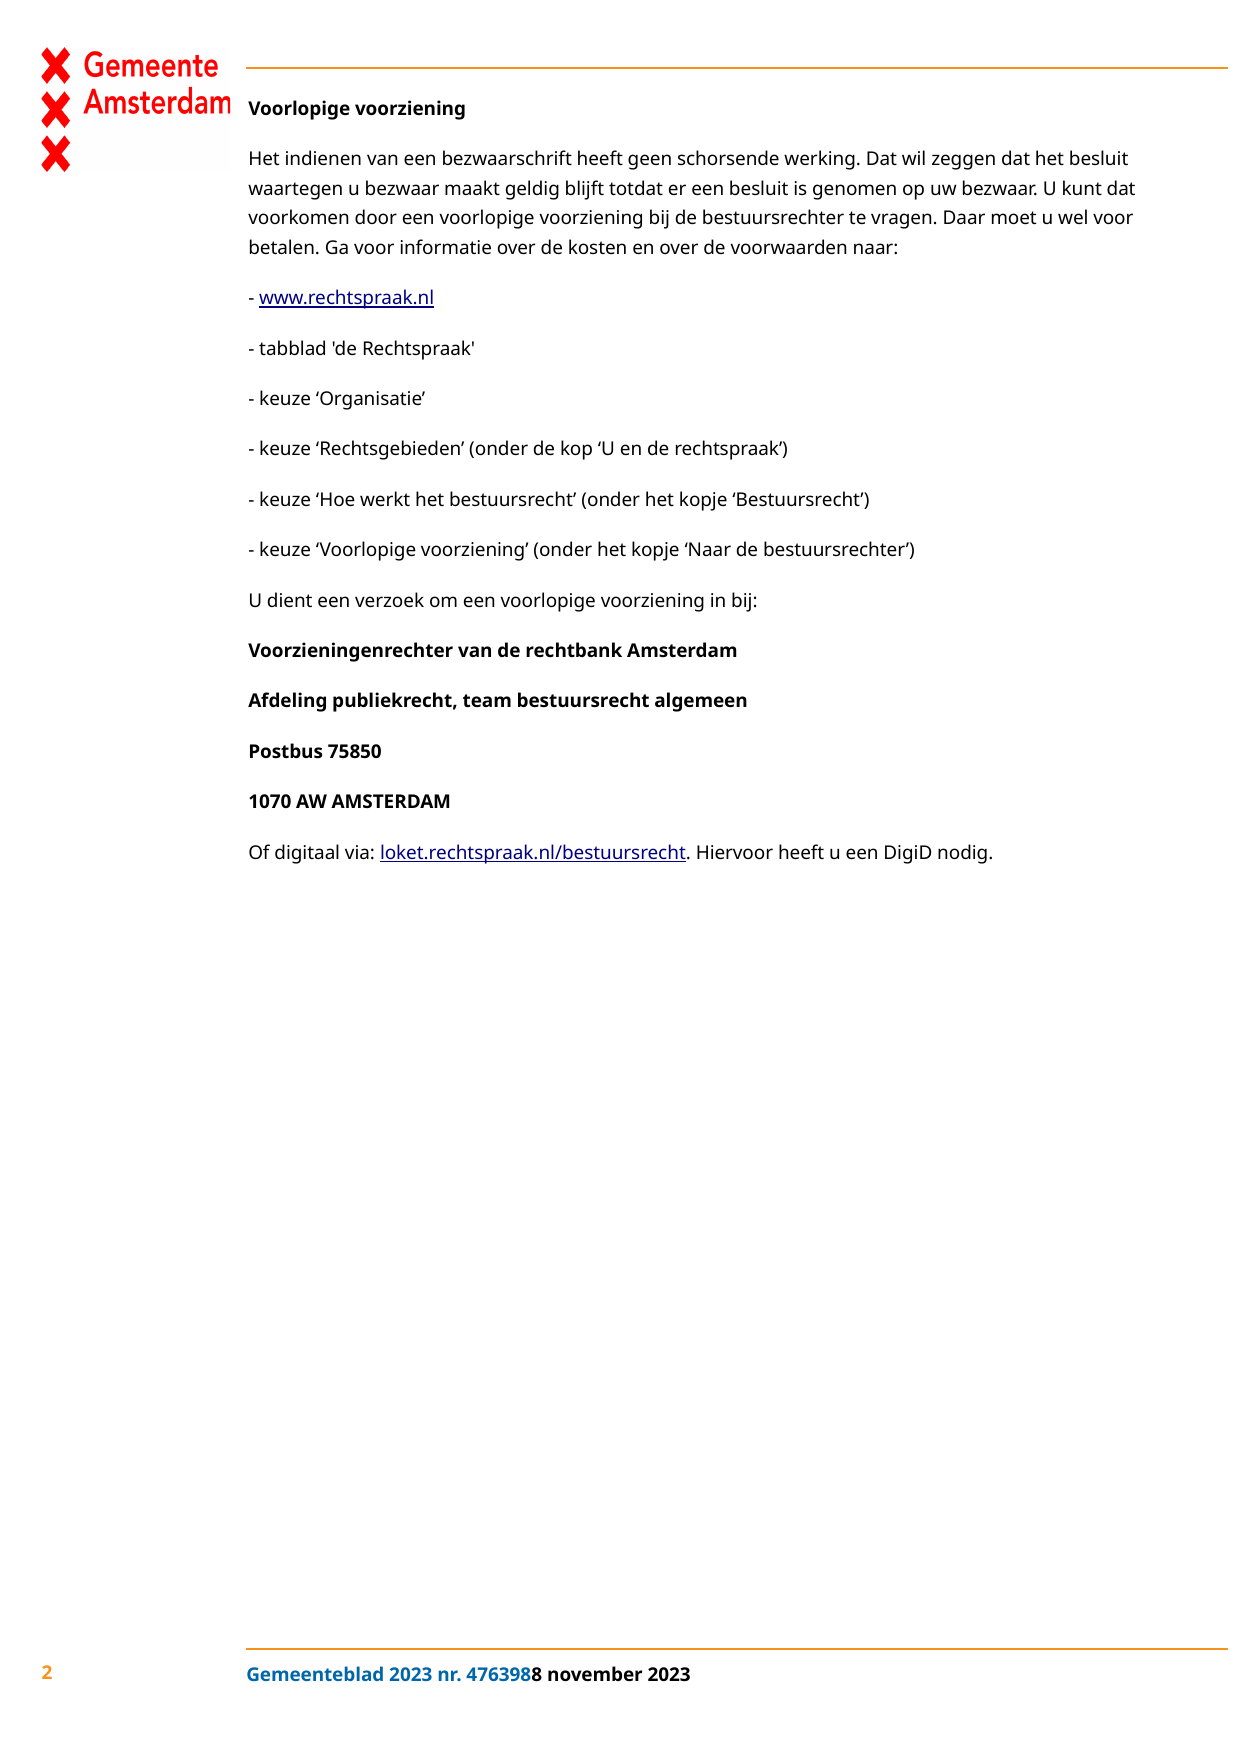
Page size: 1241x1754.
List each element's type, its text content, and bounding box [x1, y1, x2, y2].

text - keuze ‘Organisatie’ [248, 385, 1152, 411]
picture [41, 47, 231, 172]
text - tabblad 'de Rechtspraak' [248, 335, 1152, 361]
text - keuze ‘Rechtsgebieden’ (onder de kop ‘U en de rechtspraak’) [248, 436, 1152, 461]
text Of digitaal via: loket.rechtspraak.nl/bestuursrecht. Hiervoor heeft u een DigiD nodig. [248, 839, 1152, 865]
text 1070 AW AMSTERDAM [248, 788, 1152, 814]
text Voorzieningenrechter van de rechtbank Amsterdam [248, 637, 1152, 663]
text U dient een verzoek om een voorlopige voorziening in bij: [248, 587, 1152, 613]
text Afdeling publiekrecht, team bestuursrecht algemeen [248, 688, 1152, 713]
text - keuze ‘Voorlopige voorziening’ (onder het kopje ‘Naar de bestuursrechter’) [248, 536, 1152, 562]
text - www.rechtspraak.nl [248, 284, 1152, 310]
text Postbus 75850 [248, 738, 1152, 764]
text - keuze ‘Hoe werkt het bestuursrecht’ (onder het kopje ‘Bestuursrecht’) [248, 486, 1152, 512]
text Voorlopige voorziening [248, 95, 1152, 121]
text Het indienen van een bezwaarschrift heeft geen schorsende werking. Dat wil zeggen dat het besluit waartegen u bezwaar maakt geldig blijft totdat er een besluit is genomen op uw bezwaar. U kunt dat voorkomen door een voorlopige voorziening bij de bestuursrechter te vragen. Daar moet u wel voor betalen. Ga voor informatie over de kosten en over de voorwaarden naar: [248, 145, 1152, 260]
